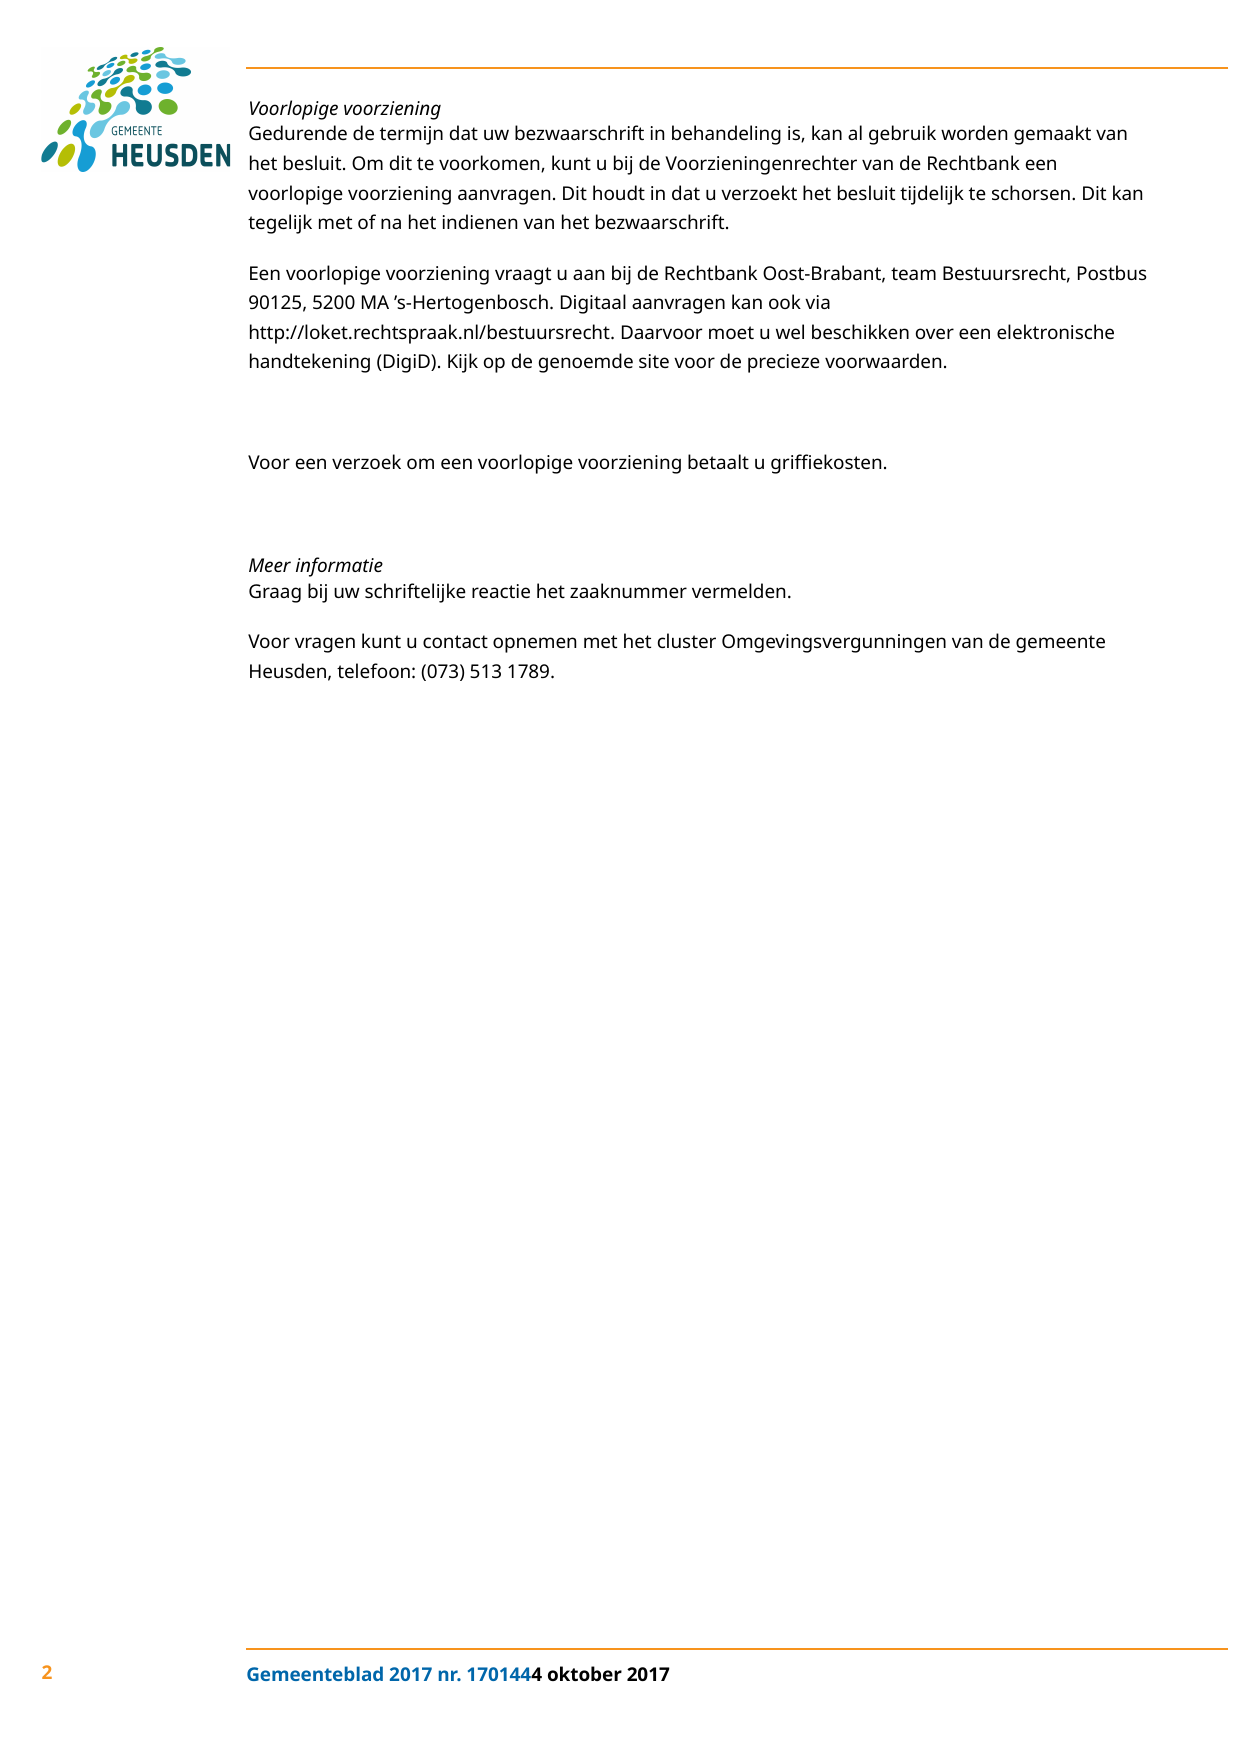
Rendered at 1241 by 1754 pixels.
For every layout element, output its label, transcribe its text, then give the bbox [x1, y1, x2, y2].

text Voor een verzoek om een voorlopige voorziening betaalt u griffiekosten. [248, 449, 1152, 475]
text Graag bij uw schriftelijke reactie het zaaknummer vermelden. [248, 578, 1152, 604]
text Voorlopige voorziening [248, 95, 1152, 121]
text Gedurende de termijn dat uw bezwaarschrift in behandeling is, kan al gebruik worden gemaakt van het besluit. Om dit te voorkomen, kunt u bij de Voorzieningenrechter van de Rechtbank een voorlopige voorziening aanvragen. Dit houdt in dat u verzoekt het besluit tijdelijk te schorsen. Dit kan tegelijk met of na het indienen van het bezwaarschrift. [248, 121, 1152, 235]
picture [41, 47, 231, 172]
text Een voorlopige voorziening vraagt u aan bij de Rechtbank Oost-Brabant, team Bestuursrecht, Postbus 90125, 5200 MA ’s-Hertogenbosch. Digitaal aanvragen kan ook via http://loket.rechtspraak.nl/bestuursrecht. Daarvoor moet u wel beschikken over een elektronische handtekening (DigiD). Kijk op de genoemde site voor de precieze voorwaarden. [248, 260, 1152, 374]
text Meer informatie [248, 552, 1152, 578]
text Voor vragen kunt u contact opnemen met het cluster Omgevingsvergunningen van de gemeente Heusden, telefoon: (073) 513 1789. [248, 629, 1152, 684]
